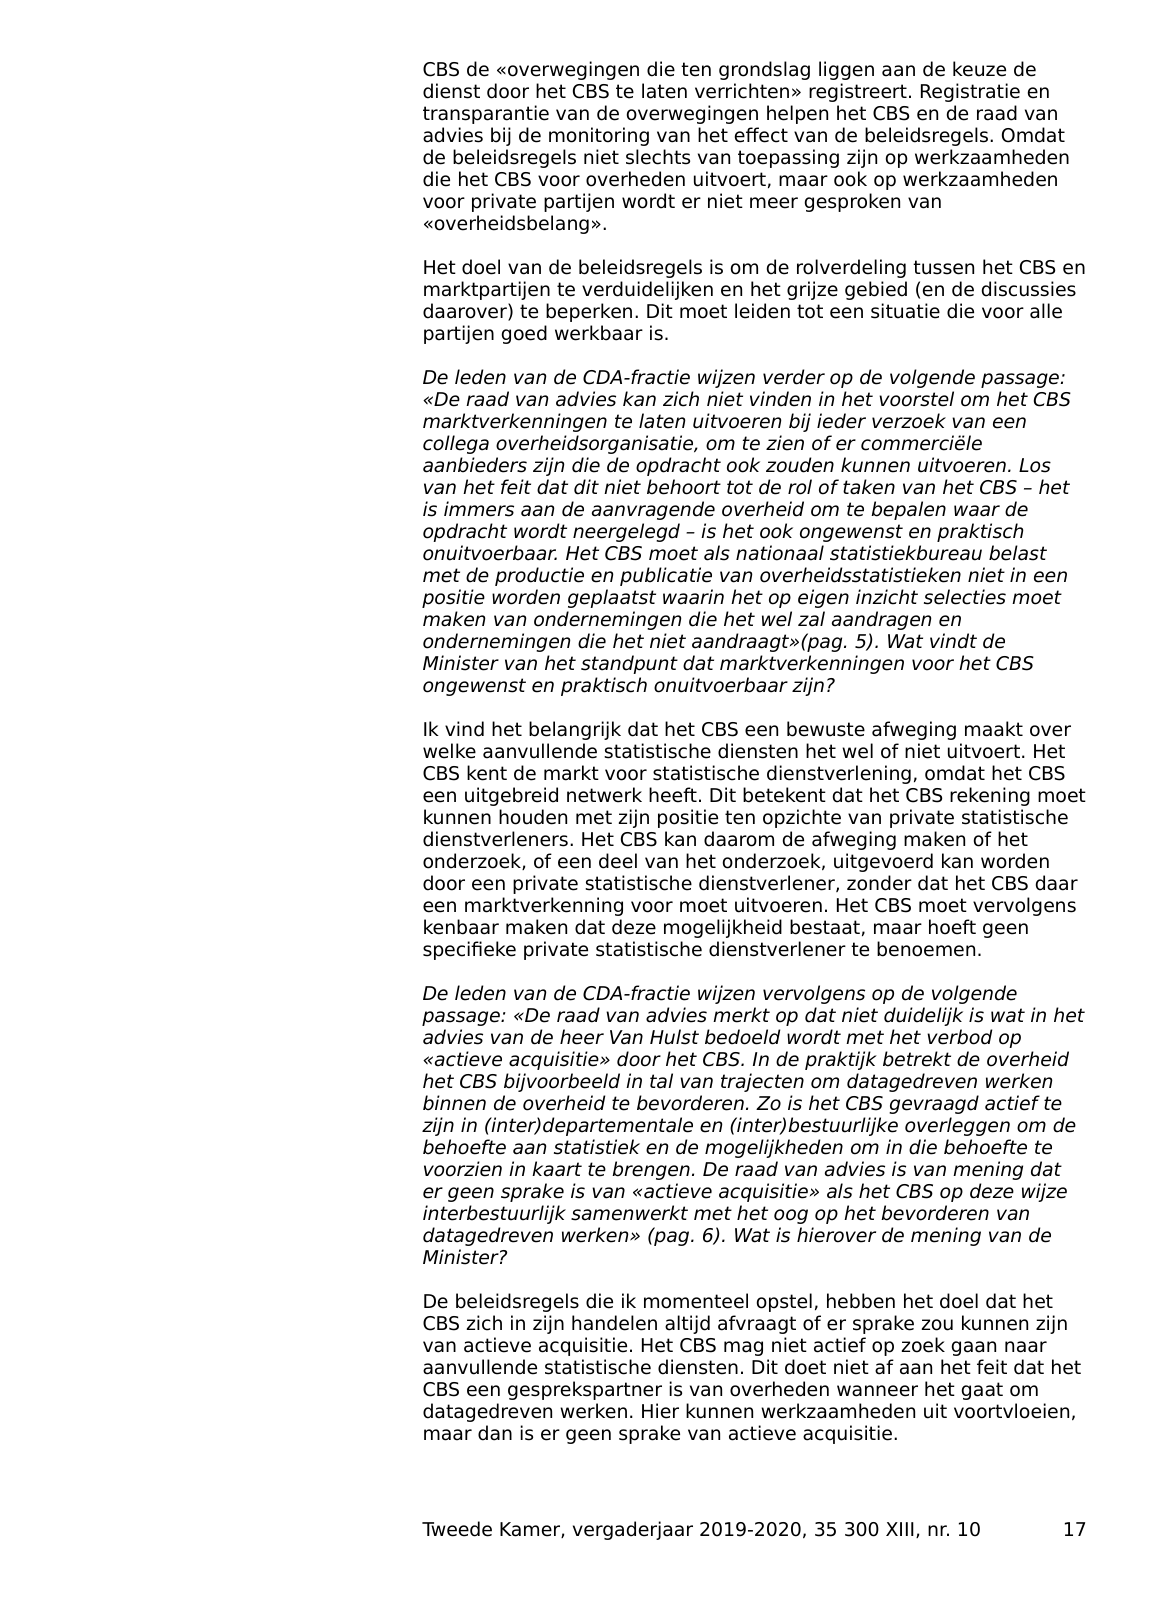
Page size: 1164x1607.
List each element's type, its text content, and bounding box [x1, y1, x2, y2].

text CBS de «overwegingen die ten grondslag liggen aan de keuze de dienst door het CBS te laten verrichten» registreert. Registratie en transparantie van de overwegingen helpen het CBS en de raad van advies bij de monitoring van het effect van de beleidsregels. Omdat de beleidsregels niet slechts van toepassing zijn op werkzaamheden die het CBS voor overheden uitvoert, maar ook op werkzaamheden voor private partijen wordt er niet meer gesproken van «overheidsbelang». [422, 59, 1087, 235]
text De leden van de CDA-fractie wijzen vervolgens op de volgende passage: «De raad van advies merkt op dat niet duidelijk is wat in het advies van de heer Van Hulst bedoeld wordt met het verbod op «actieve acquisitie» door het CBS. In de praktijk betrekt de overheid het CBS bijvoorbeeld in tal van trajecten om datagedreven werken binnen de overheid te bevorderen. Zo is het CBS gevraagd actief te zijn in (inter)departementale en (inter)bestuurlijke overleggen om de behoefte aan statistiek en de mogelijkheden om in die behoefte te voorzien in kaart te brengen. De raad van advies is van mening dat er geen sprake is van «actieve acquisitie» als het CBS op deze wijze interbestuurlijk samenwerkt met het oog op het bevorderen van datagedreven werken» (pag. 6). Wat is hierover de mening van de Minister? [422, 983, 1087, 1269]
text Het doel van de beleidsregels is om de rolverdeling tussen het CBS en marktpartijen te verduidelijken en het grijze gebied (en de discussies daarover) te beperken. Dit moet leiden tot een situatie die voor alle partijen goed werkbaar is. [422, 257, 1087, 345]
text De beleidsregels die ik momenteel opstel, hebben het doel dat het CBS zich in zijn handelen altijd afvraagt of er sprake zou kunnen zijn van actieve acquisitie. Het CBS mag niet actief op zoek gaan naar aanvullende statistische diensten. Dit doet niet af aan het feit dat het CBS een gesprekspartner is van overheden wanneer het gaat om datagedreven werken. Hier kunnen werkzaamheden uit voortvloeien, maar dan is er geen sprake van actieve acquisitie. [422, 1291, 1087, 1445]
text Ik vind het belangrijk dat het CBS een bewuste afweging maakt over welke aanvullende statistische diensten het wel of niet uitvoert. Het CBS kent de markt voor statistische dienstverlening, omdat het CBS een uitgebreid netwerk heeft. Dit betekent dat het CBS rekening moet kunnen houden met zijn positie ten opzichte van private statistische dienstverleners. Het CBS kan daarom de afweging maken of het onderzoek, of een deel van het onderzoek, uitgevoerd kan worden door een private statistische dienstverlener, zonder dat het CBS daar een marktverkenning voor moet uitvoeren. Het CBS moet vervolgens kenbaar maken dat deze mogelijkheid bestaat, maar hoeft geen specifieke private statistische dienstverlener te benoemen. [422, 719, 1087, 961]
text De leden van de CDA-fractie wijzen verder op de volgende passage: «De raad van advies kan zich niet vinden in het voorstel om het CBS marktverkenningen te laten uitvoeren bij ieder verzoek van een collega overheidsorganisatie, om te zien of er commerciële aanbieders zijn die de opdracht ook zouden kunnen uitvoeren. Los van het feit dat dit niet behoort tot de rol of taken van het CBS – het is immers aan de aanvragende overheid om te bepalen waar de opdracht wordt neergelegd – is het ook ongewenst en praktisch onuitvoerbaar. Het CBS moet als nationaal statistiekbureau belast met de productie en publicatie van overheidsstatistieken niet in een positie worden geplaatst waarin het op eigen inzicht selecties moet maken van ondernemingen die het wel zal aandragen en ondernemingen die het niet aandraagt»(pag. 5). Wat vindt de Minister van het standpunt dat marktverkenningen voor het CBS ongewenst en praktisch onuitvoerbaar zijn? [422, 367, 1087, 697]
